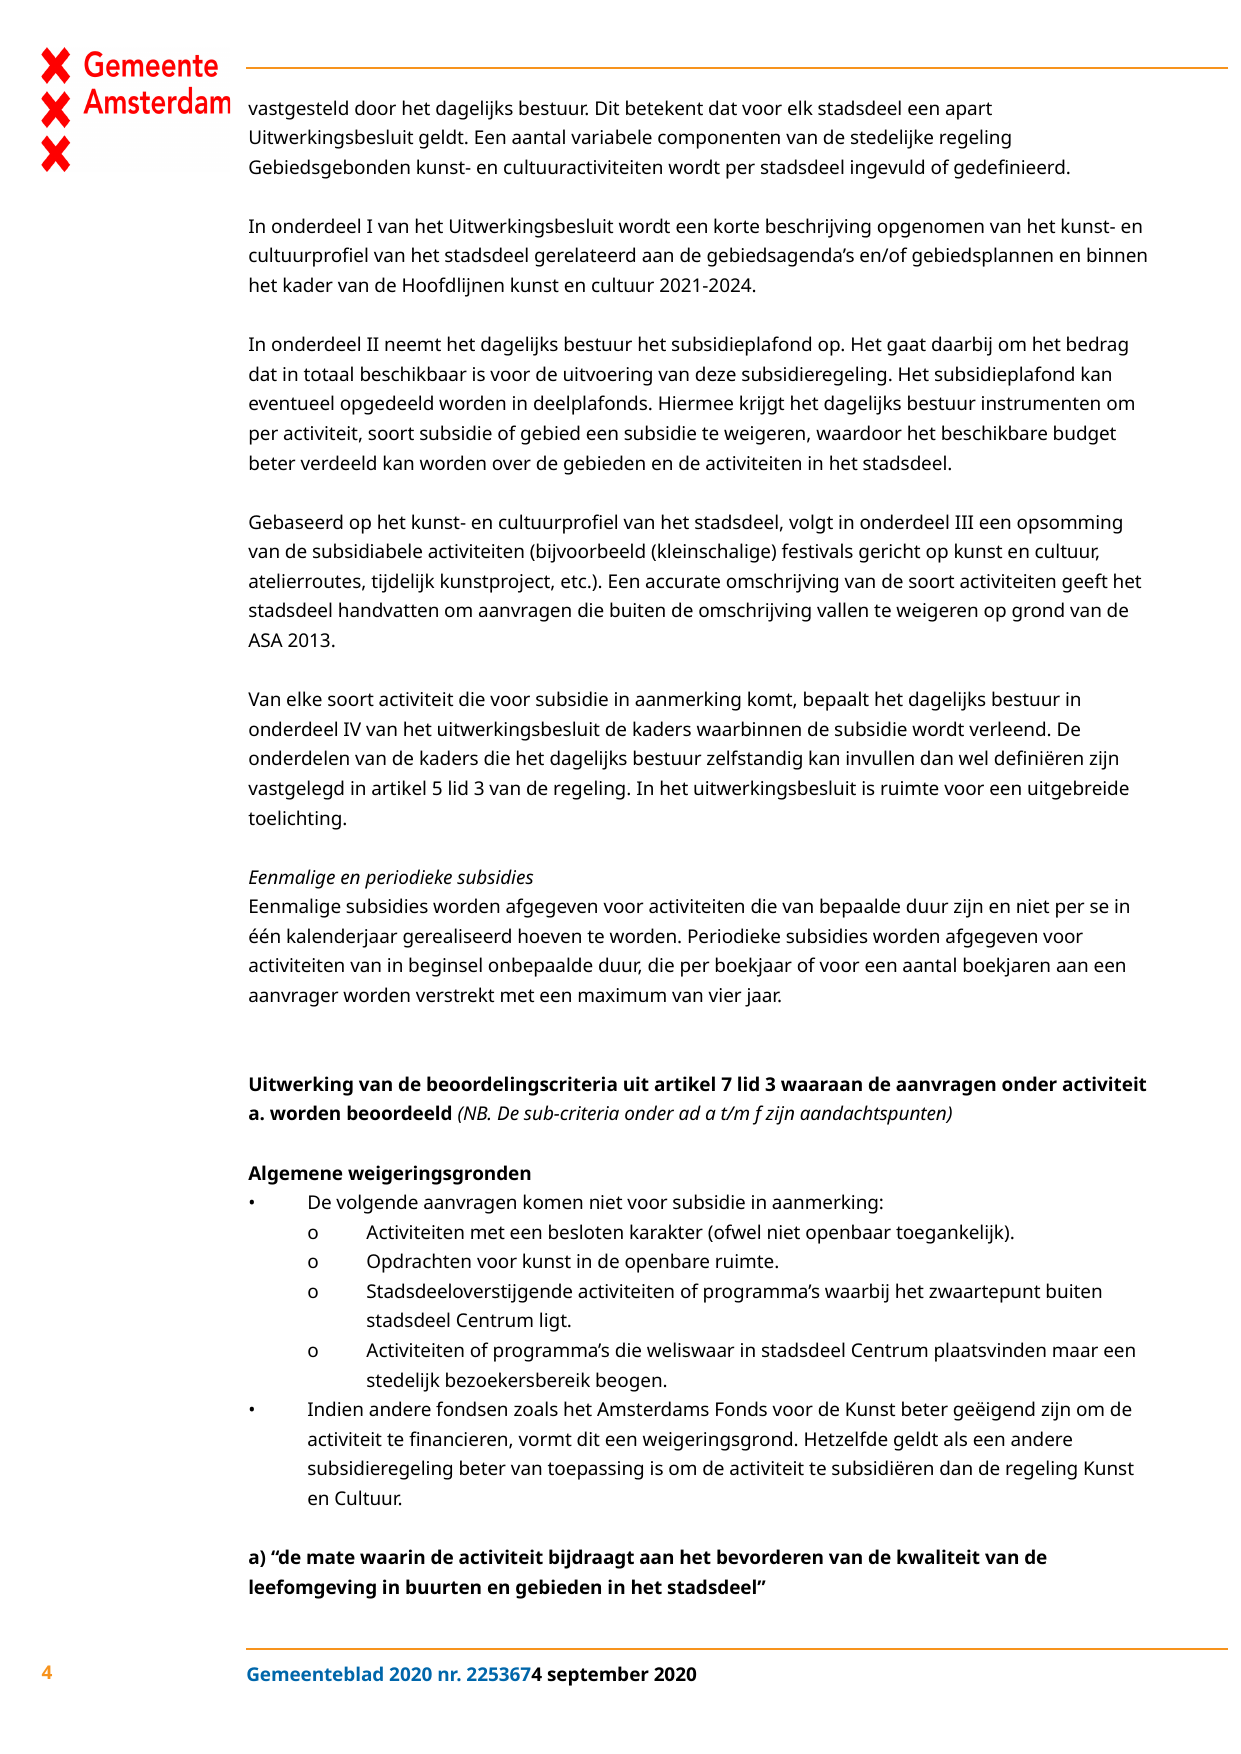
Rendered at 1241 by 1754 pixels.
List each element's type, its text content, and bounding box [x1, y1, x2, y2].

text Uitwerking van de beoordelingscriteria uit artikel 7 lid 3 waaraan de aanvragen onder activiteit a. worden beoordeeld (NB. De sub-criteria onder ad a t/m f zijn aandachtspunten) [248, 1071, 1152, 1126]
picture [41, 47, 231, 172]
text In onderdeel I van het Uitwerkingsbesluit wordt een korte beschrijving opgenomen van het kunst- en cultuurprofiel van het stadsdeel gerelateerd aan de gebiedsagenda’s en/of gebiedsplannen en binnen het kader van de Hoofdlijnen kunst en cultuur 2021-2024. [248, 213, 1152, 298]
list Indien andere fondsen zoals het Amsterdams Fonds voor de Kunst beter geëigend zijn om de activiteit te financieren, vormt dit een weigeringsgrond. Hetzelfde geldt als een andere subsidieregeling beter van toepassing is om de activiteit te subsidiëren dan de regeling Kunst en Cultuur. [248, 1396, 1152, 1511]
list Opdrachten voor kunst in de openbare ruimte. [307, 1248, 1152, 1274]
list Activiteiten met een besloten karakter (ofwel niet openbaar toegankelijk). [307, 1219, 1152, 1245]
text In onderdeel II neemt het dagelijks bestuur het subsidieplafond op. Het gaat daarbij om het bedrag dat in totaal beschikbaar is voor de uitvoering van deze subsidieregeling. Het subsidieplafond kan eventueel opgedeeld worden in deelplafonds. Hiermee krijgt het dagelijks bestuur instrumenten om per activiteit, soort subsidie of gebied een subsidie te weigeren, waardoor het beschikbare budget beter verdeeld kan worden over de gebieden en de activiteiten in het stadsdeel. [248, 331, 1152, 476]
text Gebaseerd op het kunst- en cultuurprofiel van het stadsdeel, volgt in onderdeel III een opsomming van de subsidiabele activiteiten (bijvoorbeeld (kleinschalige) festivals gericht op kunst en cultuur, atelierroutes, tijdelijk kunstproject, etc.). Een accurate omschrijving van de soort activiteiten geeft het stadsdeel handvatten om aanvragen die buiten de omschrijving vallen te weigeren op grond van de ASA 2013. [248, 509, 1152, 653]
text Algemene weigeringsgronden [248, 1160, 1152, 1186]
text a) “de mate waarin de activiteit bijdraagt aan het bevorderen van de kwaliteit van de leefomgeving in buurten en gebieden in het stadsdeel” [248, 1544, 1152, 1600]
text Van elke soort activiteit die voor subsidie in aanmerking komt, bepaalt het dagelijks bestuur in onderdeel IV van het uitwerkingsbesluit de kaders waarbinnen de subsidie wordt verleend. De onderdelen van de kaders die het dagelijks bestuur zelfstandig kan invullen dan wel definiëren zijn vastgelegd in artikel 5 lid 3 van de regeling. In het uitwerkingsbesluit is ruimte voor een uitgebreide toelichting. [248, 686, 1152, 831]
list De volgende aanvragen komen niet voor subsidie in aanmerking: [248, 1189, 1152, 1215]
text Eenmalige en periodieke subsidies [248, 864, 1152, 890]
list Stadsdeeloverstijgende activiteiten of programma’s waarbij het zwaartepunt buiten stadsdeel Centrum ligt. [307, 1278, 1152, 1333]
list Activiteiten of programma’s die weliswaar in stadsdeel Centrum plaatsvinden maar een stedelijk bezoekersbereik beogen. [307, 1337, 1152, 1393]
text vastgesteld door het dagelijks bestuur. Dit betekent dat voor elk stadsdeel een apart Uitwerkingsbesluit geldt. Een aantal variabele componenten van de stedelijke regeling Gebiedsgebonden kunst- en cultuuractiviteiten wordt per stadsdeel ingevuld of gedefinieerd. [248, 95, 1152, 180]
text Eenmalige subsidies worden afgegeven voor activiteiten die van bepaalde duur zijn en niet per se in één kalenderjaar gerealiseerd hoeven te worden. Periodieke subsidies worden afgegeven voor activiteiten van in beginsel onbepaalde duur, die per boekjaar of voor een aantal boekjaren aan een aanvrager worden verstrekt met een maximum van vier jaar. [248, 893, 1152, 1008]
